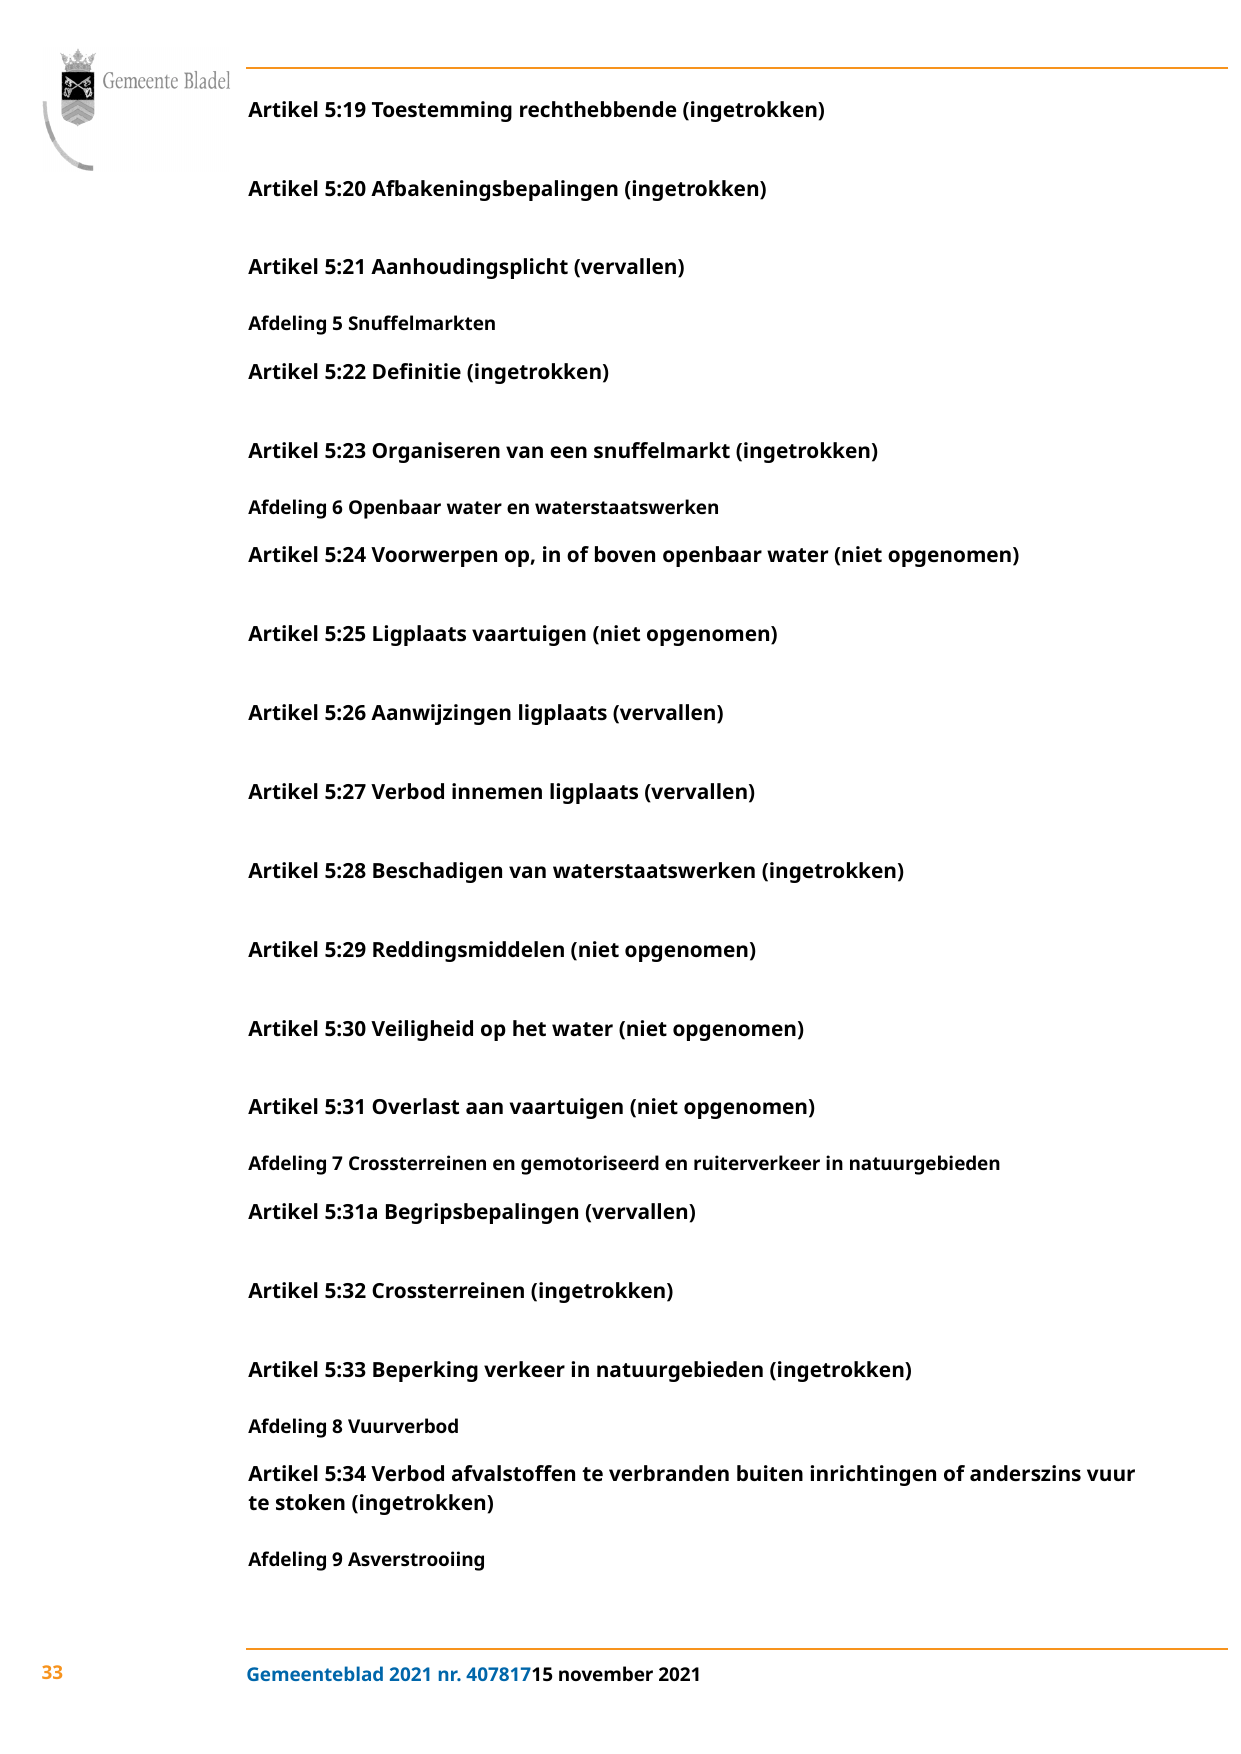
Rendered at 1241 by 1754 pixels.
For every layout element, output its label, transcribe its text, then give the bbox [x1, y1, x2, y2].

text Artikel 5:31 Overlast aan vaartuigen (niet opgenomen) [248, 1092, 1152, 1121]
text Artikel 5:28 Beschadigen van waterstaatswerken (ingetrokken) [248, 856, 1152, 884]
text Artikel 5:22 Definitie (ingetrokken) [248, 357, 1152, 386]
text Artikel 5:24 Voorwerpen op, in of boven openbaar water (niet opgenomen) [248, 541, 1152, 569]
picture [41, 47, 231, 172]
text Afdeling 9 Asverstrooiing [248, 1546, 1152, 1572]
text Afdeling 6 Openbaar water en waterstaatswerken [248, 494, 1152, 520]
text Artikel 5:30 Veiligheid op het water (niet opgenomen) [248, 1014, 1152, 1042]
text Artikel 5:29 Reddingsmiddelen (niet opgenomen) [248, 935, 1152, 963]
text Artikel 5:33 Beperking verkeer in natuurgebieden (ingetrokken) [248, 1355, 1152, 1383]
text Artikel 5:23 Organiseren van een snuffelmarkt (ingetrokken) [248, 436, 1152, 464]
text Afdeling 5 Snuffelmarkten [248, 311, 1152, 336]
text Artikel 5:34 Verbod afvalstoffen te verbranden buiten inrichtingen of anderszins vuur te stoken (ingetrokken) [248, 1459, 1152, 1516]
text Artikel 5:25 Ligplaats vaartuigen (niet opgenomen) [248, 619, 1152, 648]
text Artikel 5:20 Afbakeningsbepalingen (ingetrokken) [248, 174, 1152, 202]
text Artikel 5:21 Aanhoudingsplicht (vervallen) [248, 252, 1152, 281]
text Afdeling 7 Crossterreinen en gemotoriseerd en ruiterverkeer in natuurgebieden [248, 1151, 1152, 1176]
text Artikel 5:32 Crossterreinen (ingetrokken) [248, 1276, 1152, 1304]
text Artikel 5:19 Toestemming rechthebbende (ingetrokken) [248, 95, 1152, 123]
text Artikel 5:31a Begripsbepalingen (vervallen) [248, 1197, 1152, 1226]
text Artikel 5:27 Verbod innemen ligplaats (vervallen) [248, 777, 1152, 806]
text Artikel 5:26 Aanwijzingen ligplaats (vervallen) [248, 698, 1152, 727]
text Afdeling 8 Vuurverbod [248, 1413, 1152, 1438]
